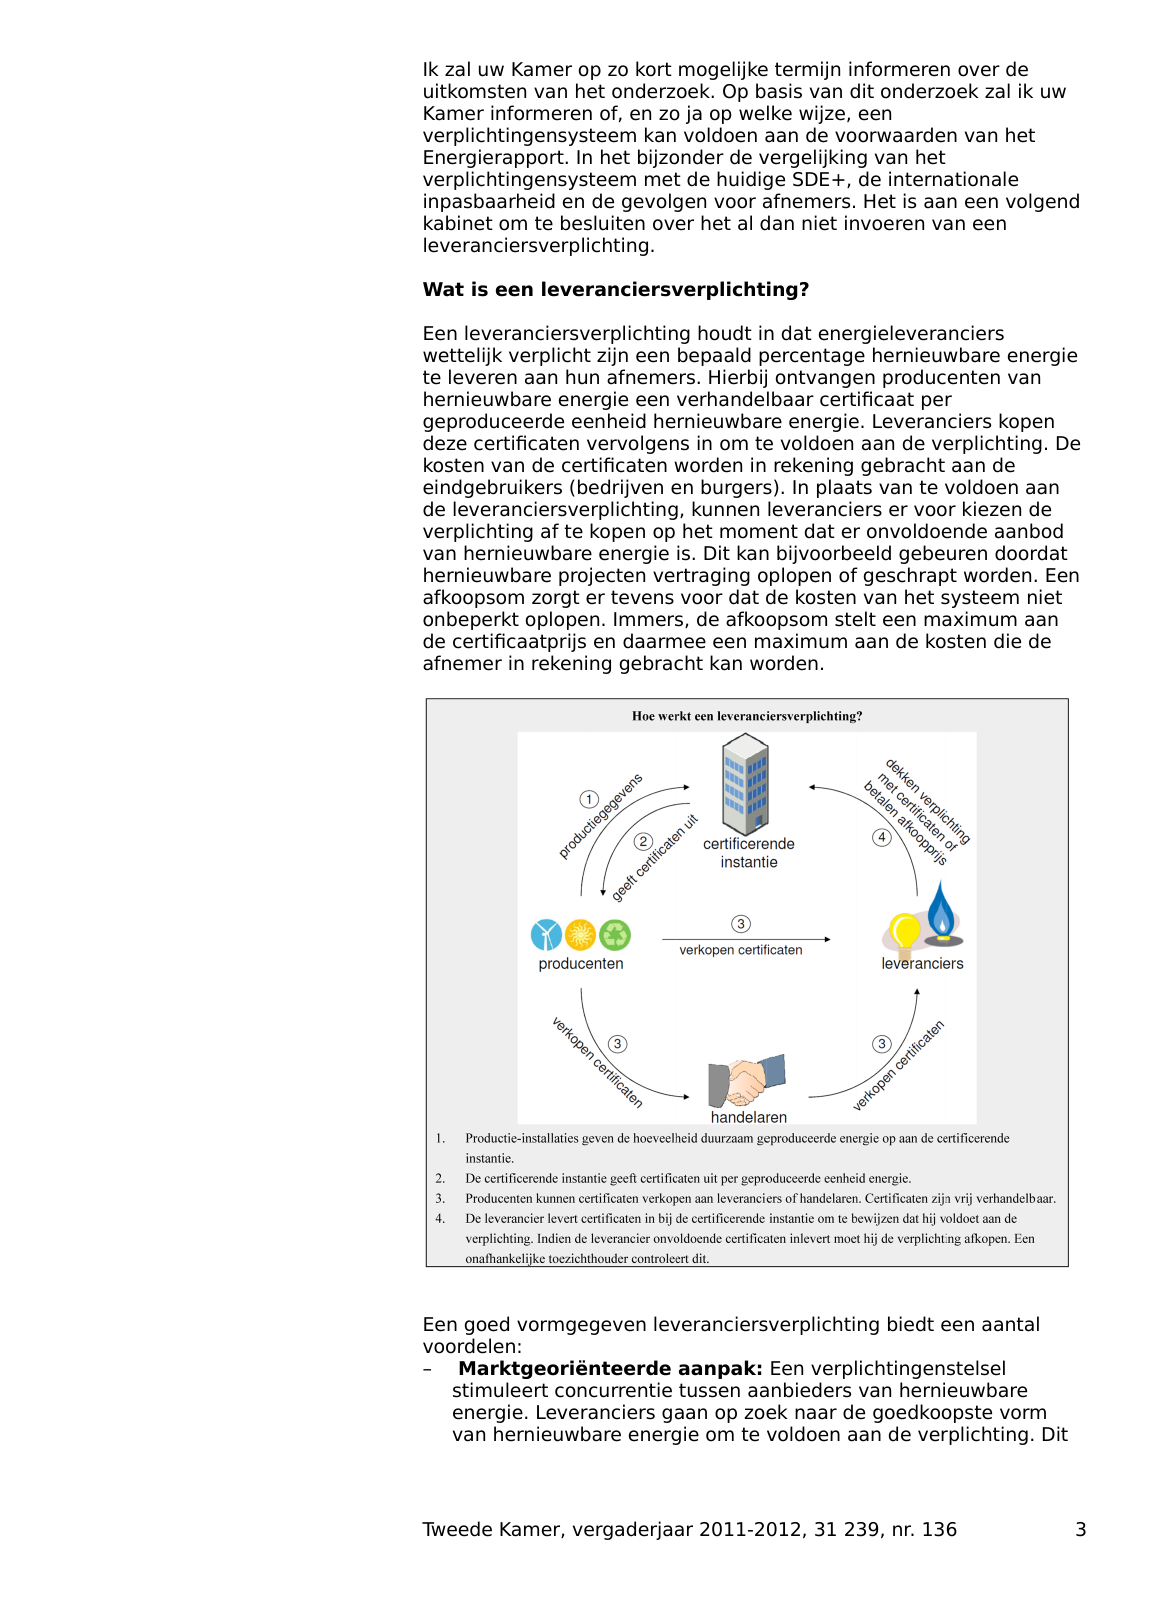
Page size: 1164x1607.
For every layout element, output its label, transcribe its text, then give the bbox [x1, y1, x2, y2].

text Een leveranciersverplichting houdt in dat energieleveranciers wettelijk verplicht zijn een bepaald percentage hernieuwbare energie te leveren aan hun afnemers. Hierbij ontvangen producenten van hernieuwbare energie een verhandelbaar certificaat per geproduceerde eenheid hernieuwbare energie. Leveranciers kopen deze certificaten vervolgens in om te voldoen aan de verplichting. De kosten van de certificaten worden in rekening gebracht aan de eindgebruikers (bedrijven en burgers). In plaats van te voldoen aan de leveranciersverplichting, kunnen leveranciers er voor kiezen de verplichting af te kopen op het moment dat er onvoldoende aanbod van hernieuwbare energie is. Dit kan bijvoorbeeld gebeuren doordat hernieuwbare projecten vertraging oplopen of geschrapt worden. Een afkoopsom zorgt er tevens voor dat de kosten van het systeem niet onbeperkt oplopen. Immers, de afkoopsom stelt een maximum aan de certificaatprijs en daarmee een maximum aan de kosten die de afnemer in rekening gebracht kan worden. [422, 323, 1087, 675]
text – Marktgeoriënteerde aanpak: Een verplichtingenstelsel stimuleert concurrentie tussen aanbieders van hernieuwbare energie. Leveranciers gaan op zoek naar de goedkoopste vorm van hernieuwbare energie om te voldoen aan de verplichting. Dit [422, 1358, 1087, 1446]
text Ik zal uw Kamer op zo kort mogelijke termijn informeren over de uitkomsten van het onderzoek. Op basis van dit onderzoek zal ik uw Kamer informeren of, en zo ja op welke wijze, een verplichtingensysteem kan voldoen aan de voorwaarden van het Energierapport. In het bijzonder de vergelijking van het verplichtingensysteem met de huidige SDE+, de internationale inpasbaarheid en de gevolgen voor afnemers. Het is aan een volgend kabinet om te besluiten over het al dan niet invoeren van een leveranciersverplichting. [422, 59, 1087, 257]
text Een goed vormgegeven leveranciersverplichting biedt een aantal voordelen: [422, 1314, 1087, 1358]
subtitle Wat is een leveranciersverplichting? [422, 279, 1087, 301]
picture [422, 697, 1072, 1270]
